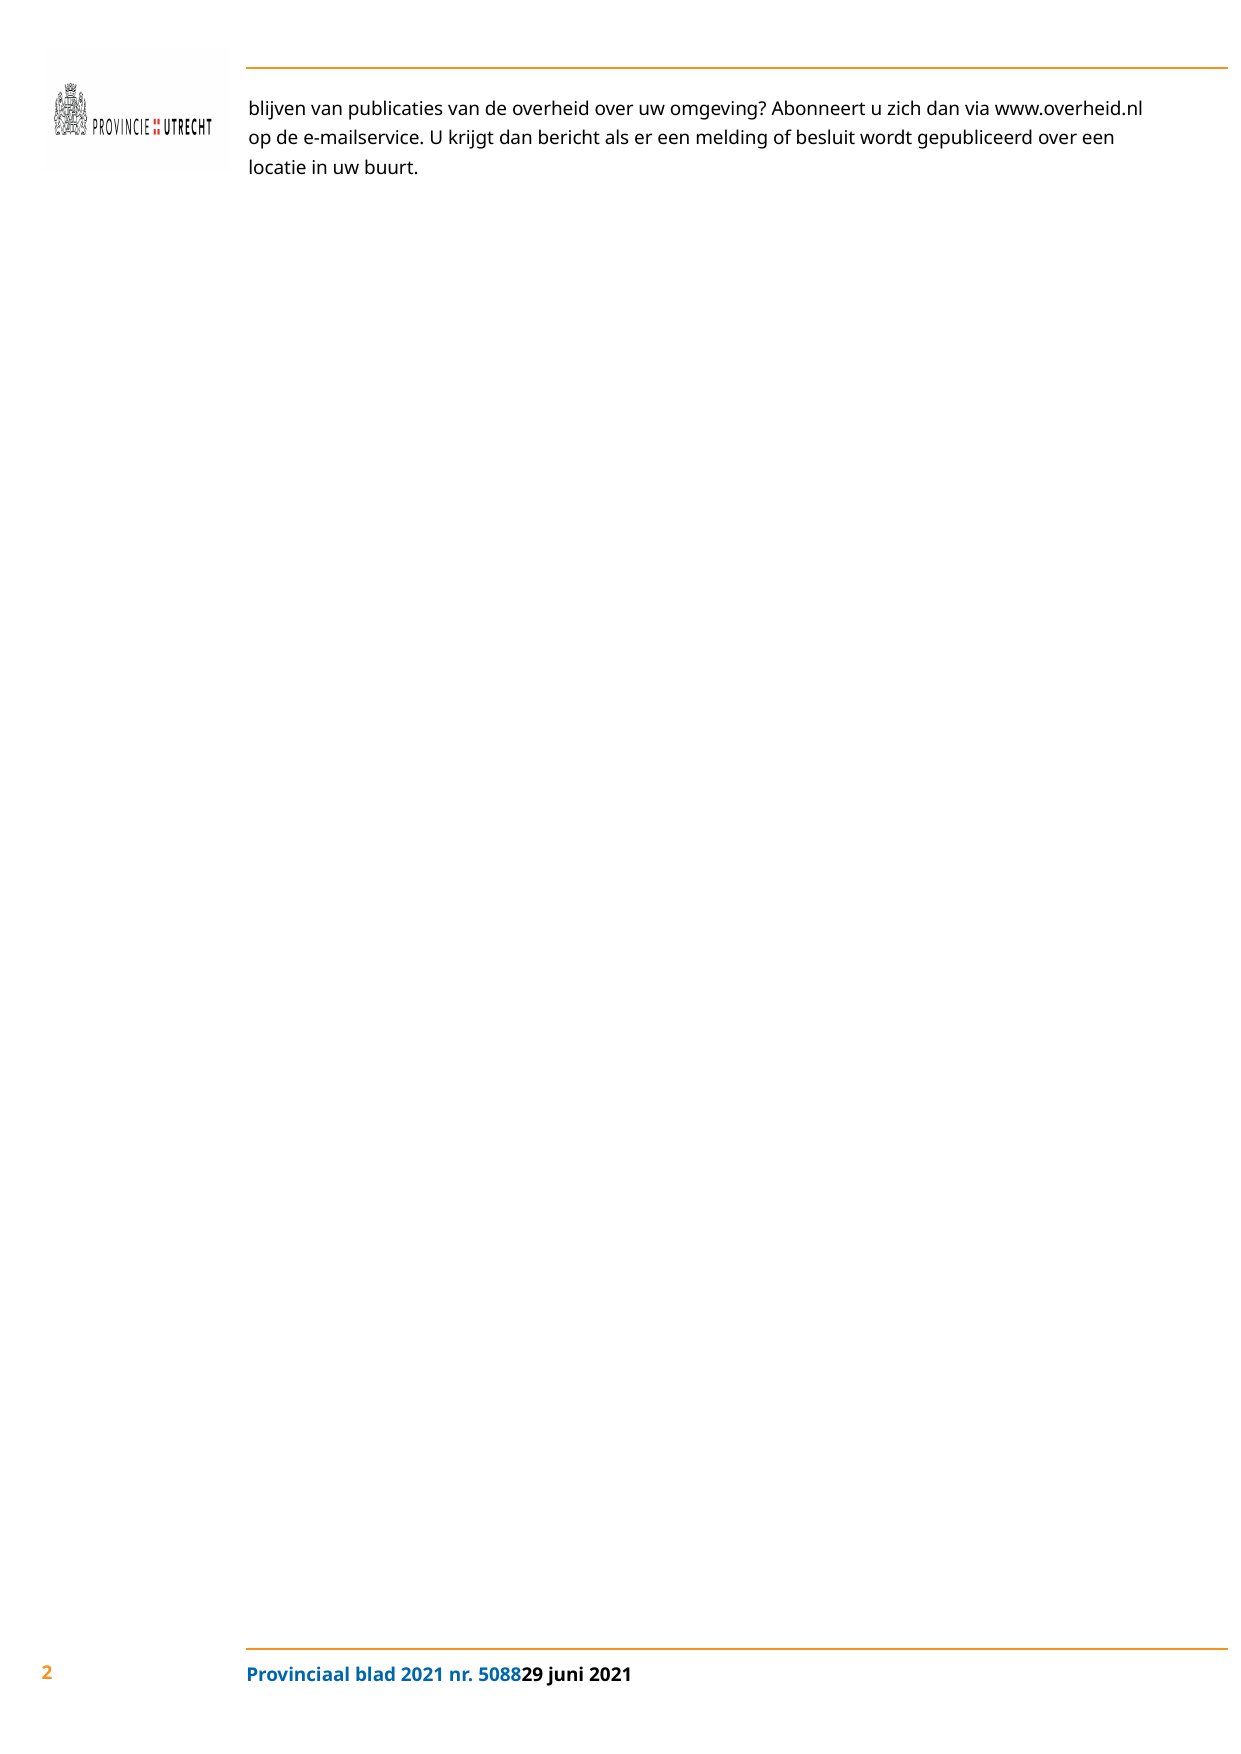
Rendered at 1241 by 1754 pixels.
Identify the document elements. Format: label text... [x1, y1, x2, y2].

picture [41, 47, 231, 172]
text blijven van publicaties van de overheid over uw omgeving? Abonneert u zich dan via www.overheid.nl op de e-mailservice. U krijgt dan bericht als er een melding of besluit wordt gepubliceerd over een locatie in uw buurt. [248, 95, 1152, 180]
